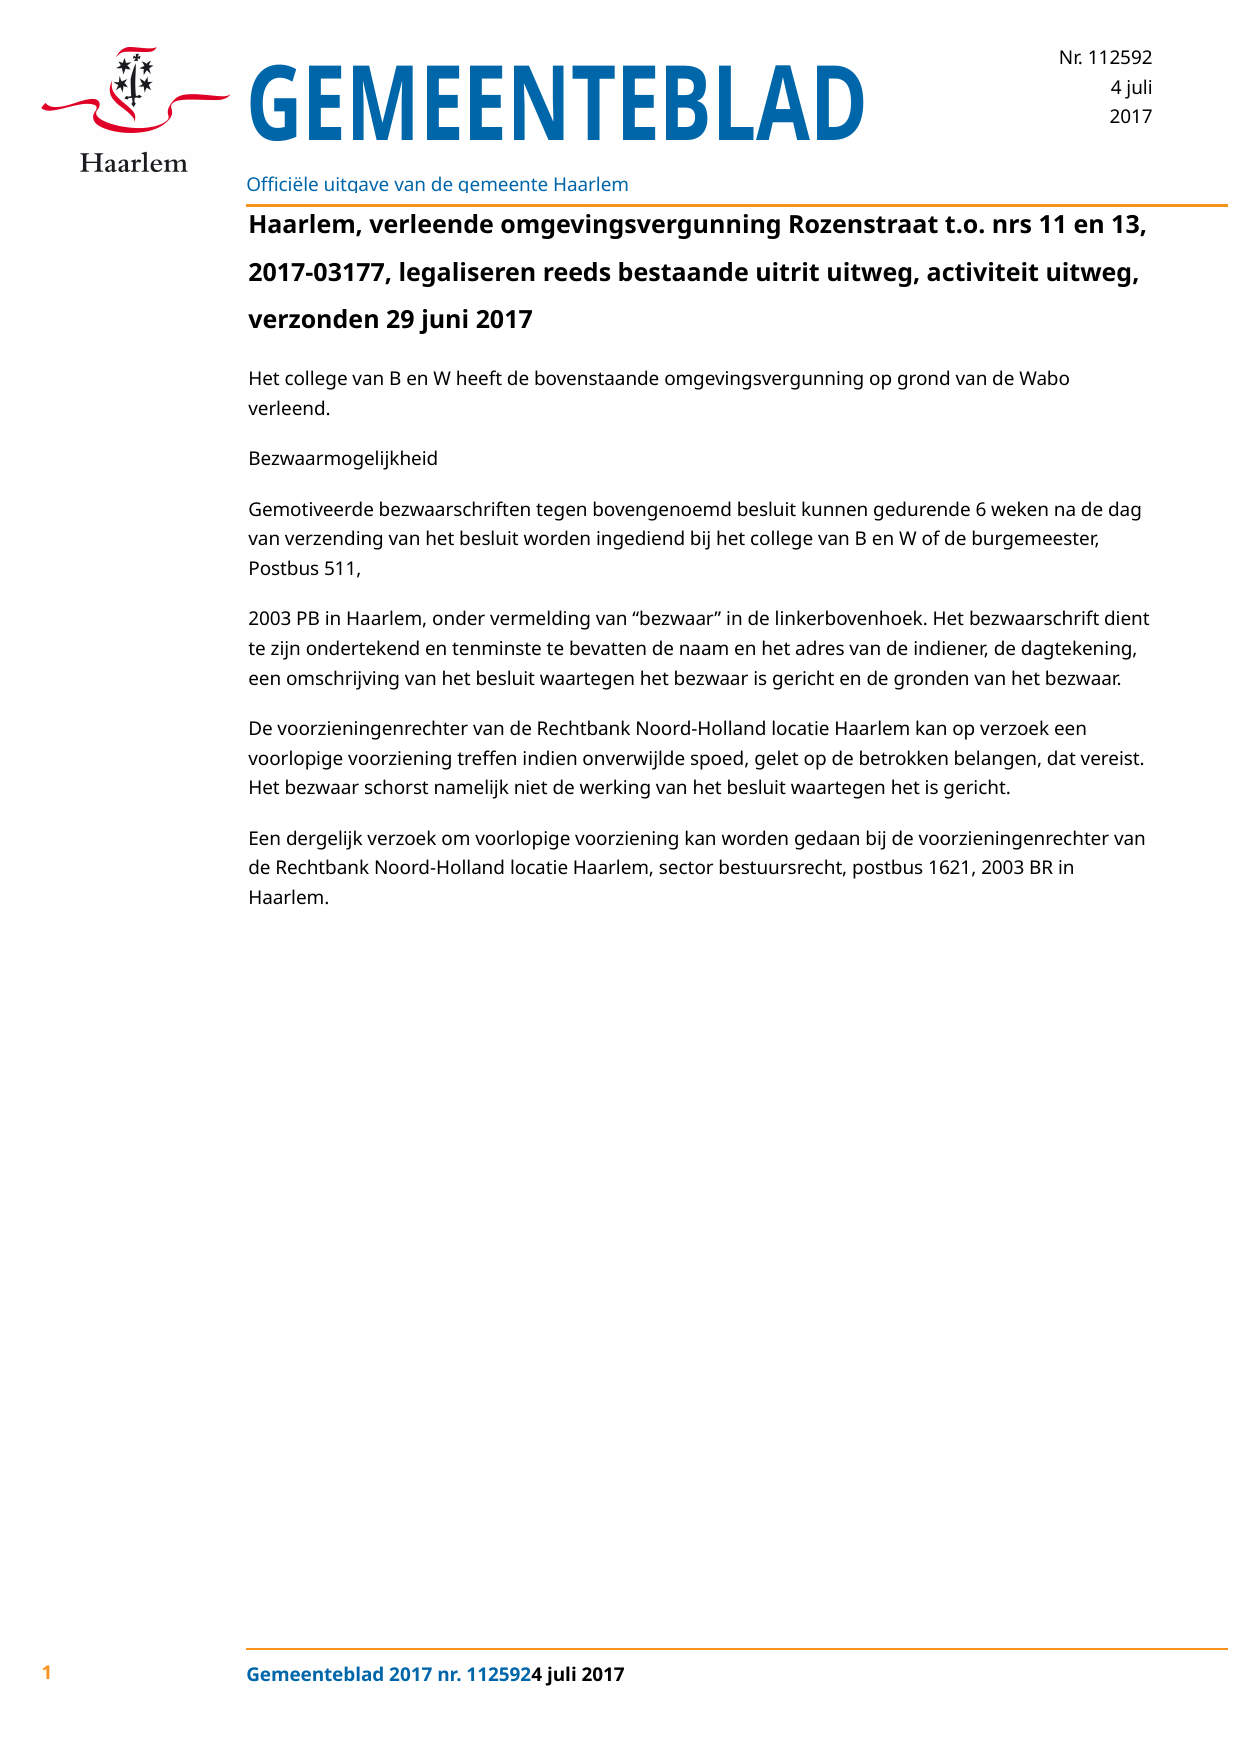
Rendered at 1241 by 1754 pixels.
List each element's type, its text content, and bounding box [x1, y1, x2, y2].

text Haarlem, verleende omgevingsvergunning Rozenstraat t.o. nrs 11 en 13, 2017-03177, legaliseren reeds bestaande uitrit uitweg, activiteit uitweg, verzonden 29 juni 2017 [248, 207, 1152, 336]
text Het college van B en W heeft de bovenstaande omgevingsvergunning op grond van de Wabo verleend. [248, 366, 1152, 421]
text 2003 PB in Haarlem, onder vermelding van “bezwaar” in de linkerbovenhoek. Het bezwaarschrift dient te zijn ondertekend en tenminste te bevatten de naam en het adres van de indiener, de dagtekening, een omschrijving van het besluit waartegen het bezwaar is gericht en de gronden van het bezwaar. [248, 606, 1152, 690]
text Gemotiveerde bezwaarschriften tegen bovengenoemd besluit kunnen gedurende 6 weken na de dag van verzending van het besluit worden ingediend bij het college van B en W of de burgemeester, Postbus 511, [248, 496, 1152, 581]
text Bezwaarmogelijkheid [248, 446, 1152, 471]
text Een dergelijk verzoek om voorlopige voorziening kan worden gedaan bij de voorzieningenrechter van de Rechtbank Noord-Holland locatie Haarlem, sector bestuursrecht, postbus 1621, 2003 BR in Haarlem. [248, 825, 1152, 909]
text De voorzieningenrechter van de Rechtbank Noord-Holland locatie Haarlem kan op verzoek een voorlopige voorziening treffen indien onverwijlde spoed, gelet op de betrokken belangen, dat vereist. Het bezwaar schorst namelijk niet de werking van het besluit waartegen het is gericht. [248, 715, 1152, 800]
picture [41, 47, 231, 172]
